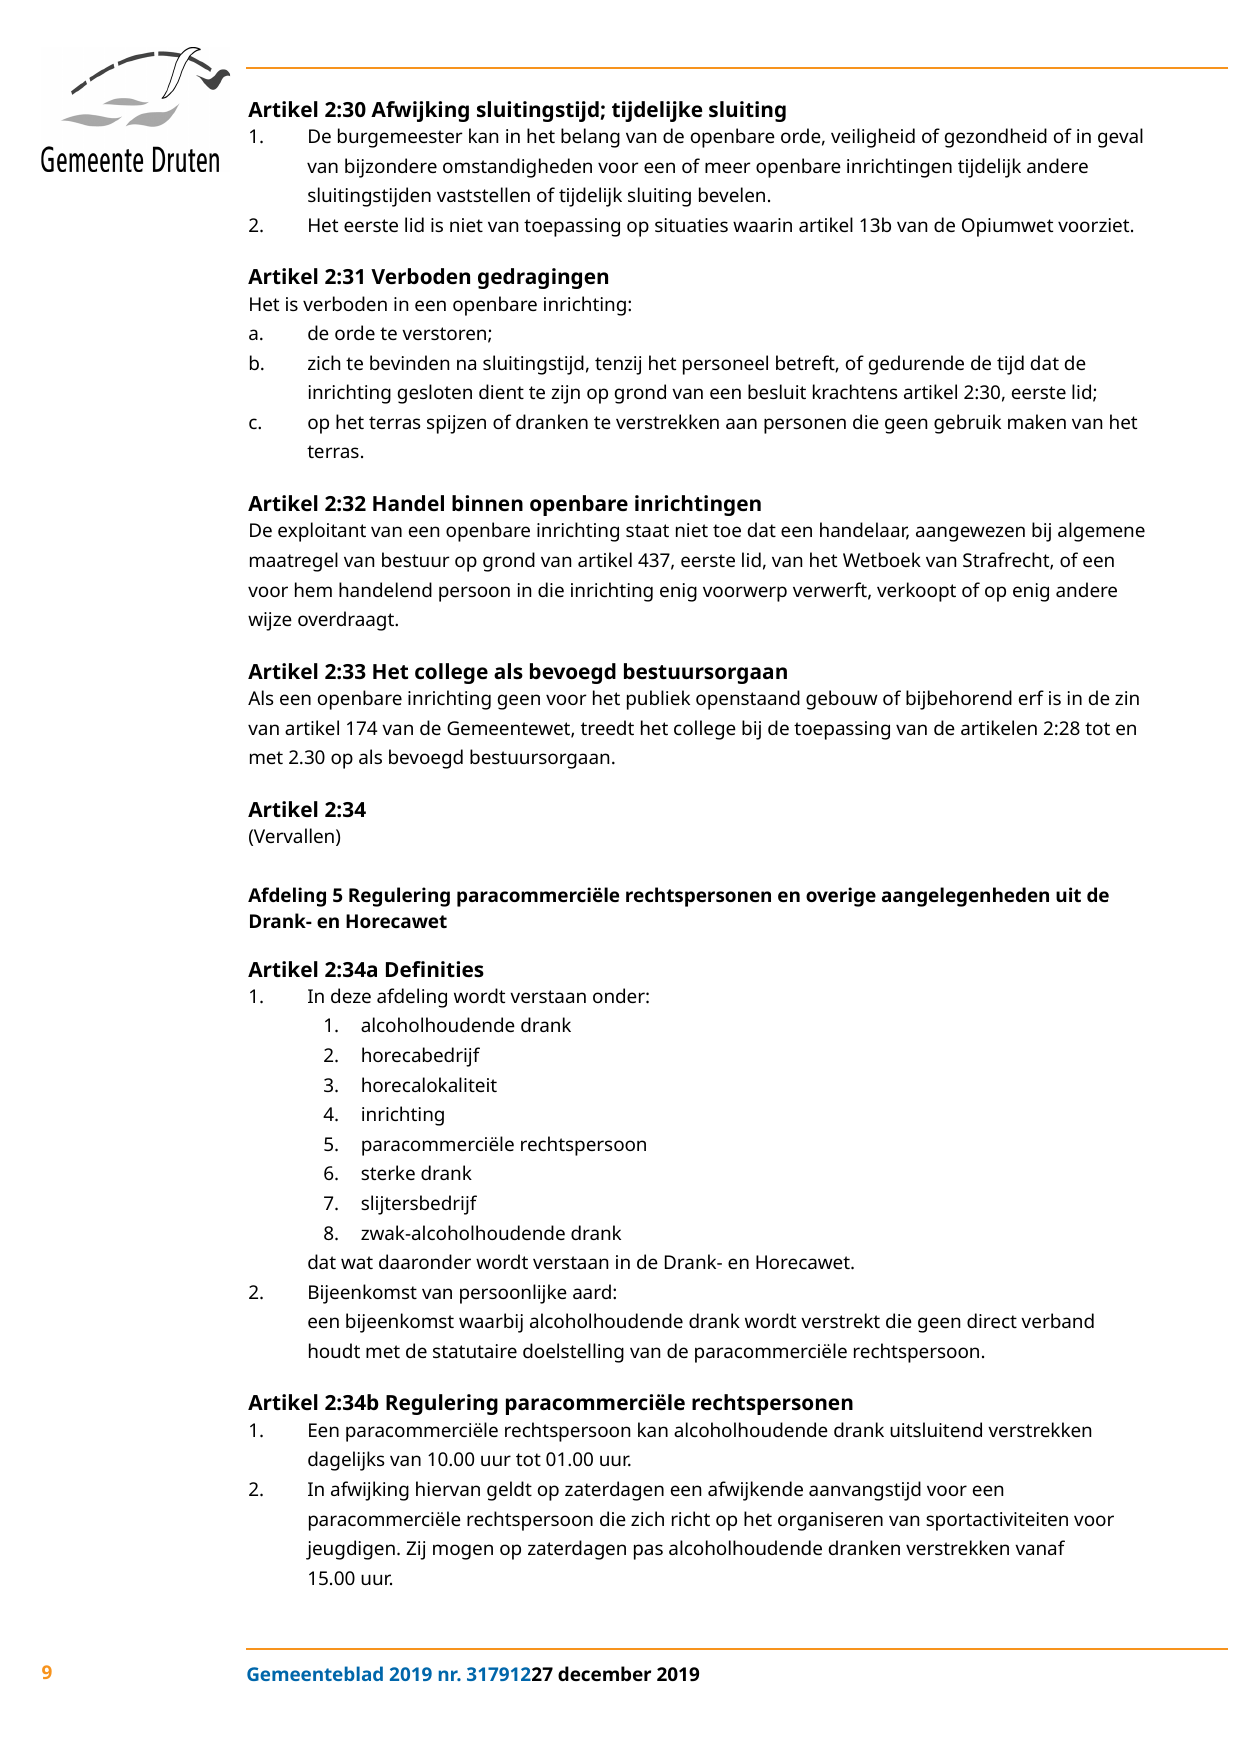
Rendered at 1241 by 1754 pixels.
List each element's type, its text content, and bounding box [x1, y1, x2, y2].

list op het terras spijzen of dranken te verstrekken aan personen die geen gebruik maken van het terras. [248, 409, 1152, 464]
list zich te bevinden na sluitingstijd, tenzij het personeel betreft, of gedurende de tijd dat de inrichting gesloten dient te zijn op grond van een besluit krachtens artikel 2:30, eerste lid; [248, 350, 1152, 405]
list De burgemeester kan in het belang van de openbare orde, veiligheid of gezondheid of in geval van bijzondere omstandigheden voor een of meer openbare inrichtingen tijdelijk andere sluitingstijden vaststellen of tijdelijk sluiting bevelen. [248, 123, 1152, 208]
list dat wat daaronder wordt verstaan in de Drank- en Horecawet. [248, 1249, 1152, 1275]
text (Vervallen) [248, 823, 1152, 849]
list horecalokaliteit [323, 1072, 1152, 1098]
text Artikel 2:33 Het college als bevoegd bestuursorgaan [248, 657, 1152, 685]
list inrichting [323, 1101, 1152, 1127]
list slijtersbedrijf [323, 1190, 1152, 1216]
list een bijeenkomst waarbij alcoholhoudende drank wordt verstrekt die geen direct verband houdt met de statutaire doelstelling van de paracommerciële rechtspersoon. [248, 1308, 1152, 1364]
list Bijeenkomst van persoonlijke aard: [248, 1279, 1152, 1305]
text Artikel 2:32 Handel binnen openbare inrichtingen [248, 489, 1152, 518]
list In afwijking hiervan geldt op zaterdagen een afwijkende aanvangstijd voor een paracommerciële rechtspersoon die zich richt op het organiseren van sportactiviteiten voor jeugdigen. Zij mogen op zaterdagen pas alcoholhoudende dranken verstrekken vanaf 15.00 uur. [248, 1476, 1152, 1591]
list horecabedrijf [323, 1042, 1152, 1068]
text Artikel 2:31 Verboden gedragingen [248, 262, 1152, 291]
text Artikel 2:34a Definities [248, 955, 1152, 983]
text Artikel 2:34b Regulering paracommerciële rechtspersonen [248, 1388, 1152, 1417]
list de orde te verstoren; [248, 320, 1152, 346]
text Artikel 2:34 [248, 795, 1152, 823]
picture [41, 47, 231, 172]
list paracommerciële rechtspersoon [323, 1131, 1152, 1157]
text Artikel 2:30 Afwijking sluitingstijd; tijdelijke sluiting [248, 95, 1152, 123]
list sterke drank [323, 1161, 1152, 1186]
text Het is verboden in een openbare inrichting: [248, 291, 1152, 317]
list Een paracommerciële rechtspersoon kan alcoholhoudende drank uitsluitend verstrekken dagelijks van 10.00 uur tot 01.00 uur. [248, 1417, 1152, 1472]
list zwak-alcoholhoudende drank [323, 1220, 1152, 1246]
text De exploitant van een openbare inrichting staat niet toe dat een handelaar, aangewezen bij algemene maatregel van bestuur op grond van artikel 437, eerste lid, van het Wetboek van Strafrecht, of een voor hem handelend persoon in die inrichting enig voorwerp verwerft, verkoopt of op enig andere wijze overdraagt. [248, 518, 1152, 632]
list Het eerste lid is niet van toepassing op situaties waarin artikel 13b van de Opiumwet voorziet. [248, 212, 1152, 238]
list alcoholhoudende drank [323, 1013, 1152, 1038]
list In deze afdeling wordt verstaan onder: [248, 983, 1152, 1009]
text Als een openbare inrichting geen voor het publiek openstaand gebouw of bijbehorend erf is in de zin van artikel 174 van de Gemeentewet, treedt het college bij de toepassing van de artikelen 2:28 tot en met 2.30 op als bevoegd bestuursorgaan. [248, 685, 1152, 770]
text Afdeling 5 Regulering paracommerciële rechtspersonen en overige aangelegenheden uit de Drank- en Horecawet [248, 882, 1152, 934]
